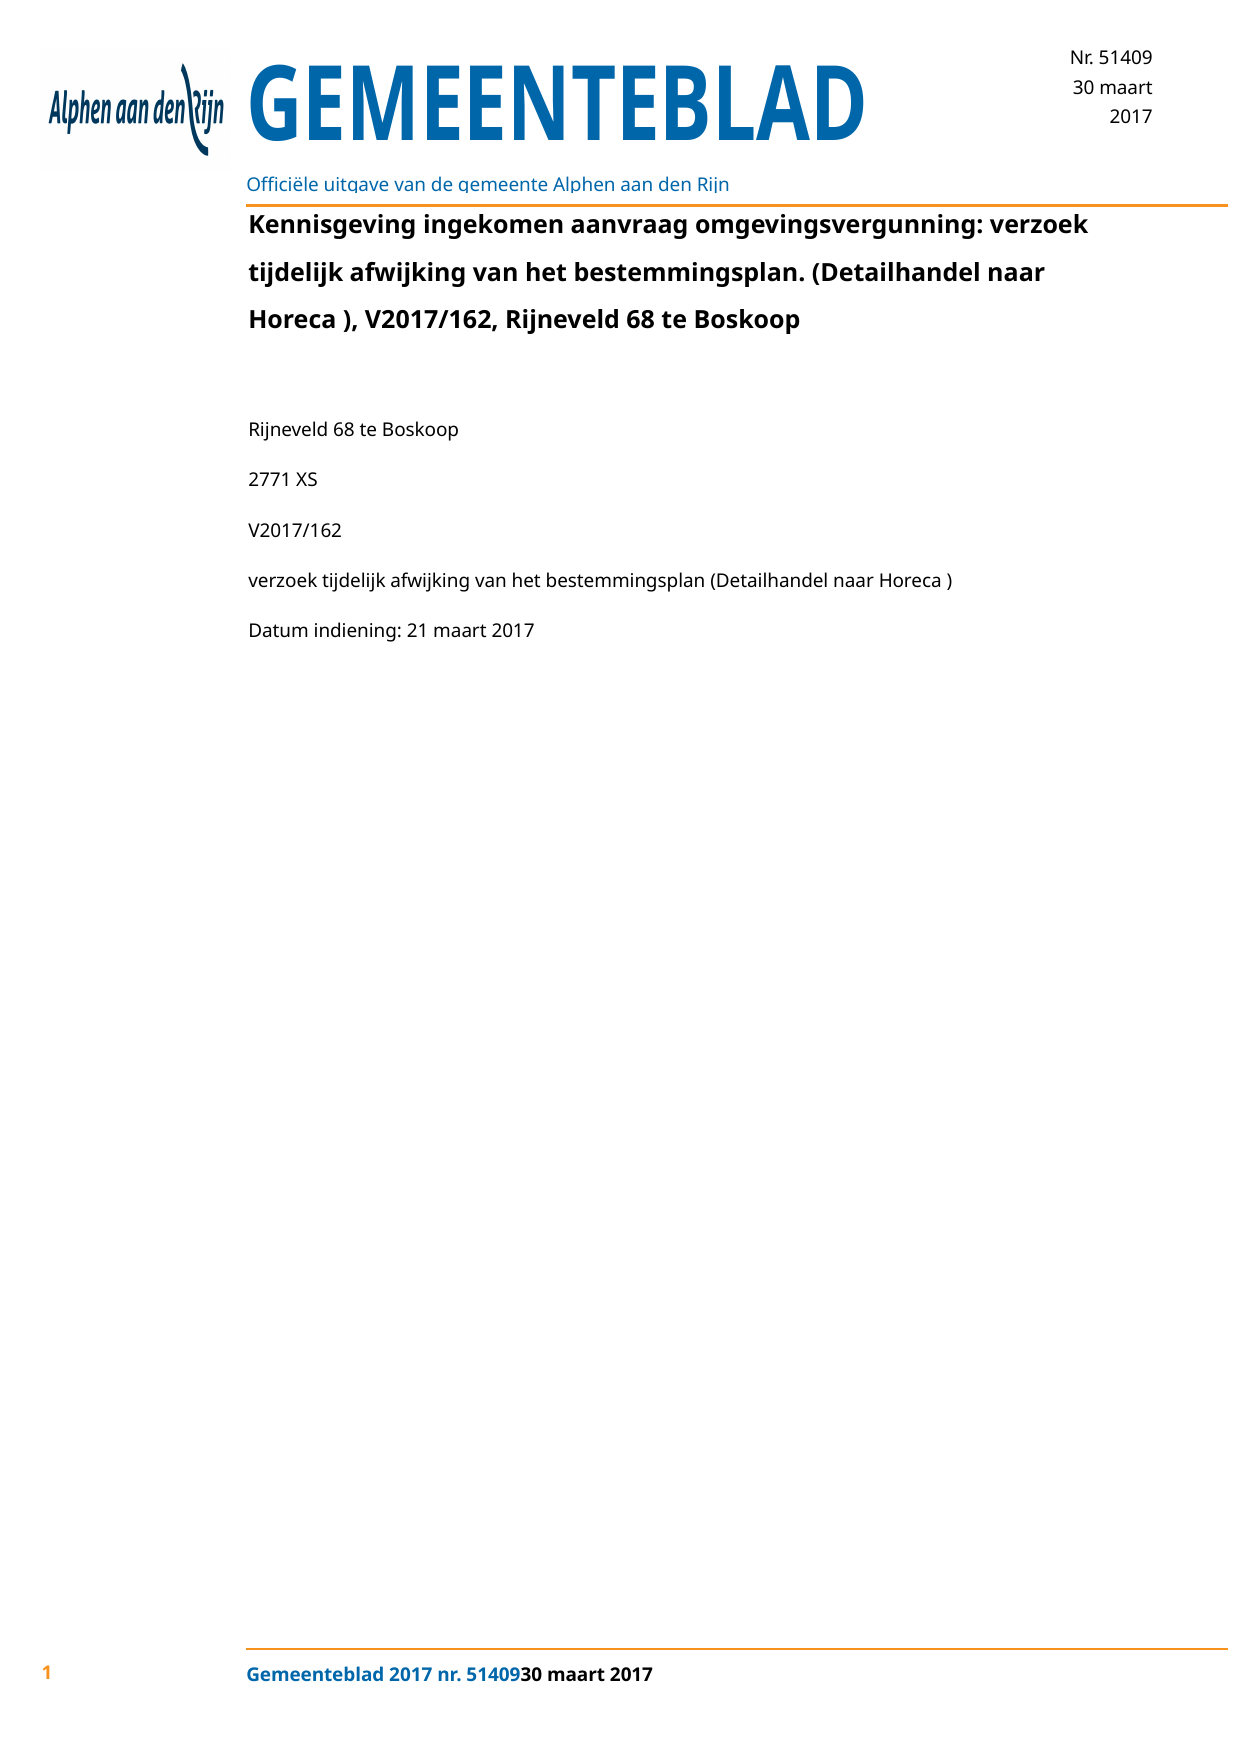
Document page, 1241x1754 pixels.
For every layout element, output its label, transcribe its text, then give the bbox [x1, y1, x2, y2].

text 2771 XS [248, 466, 1152, 492]
text Datum indiening: 21 maart 2017 [248, 618, 1152, 643]
picture [41, 47, 231, 172]
text Rijneveld 68 te Boskoop [248, 416, 1152, 442]
text V2017/162 [248, 517, 1152, 542]
text verzoek tijdelijk afwijking van het bestemmingsplan (Detailhandel naar Horeca ) [248, 567, 1152, 593]
text Kennisgeving ingekomen aanvraag omgevingsvergunning: verzoek tijdelijk afwijking van het bestemmingsplan. (Detailhandel naar Horeca ), V2017/162, Rijneveld 68 te Boskoop [248, 207, 1152, 336]
